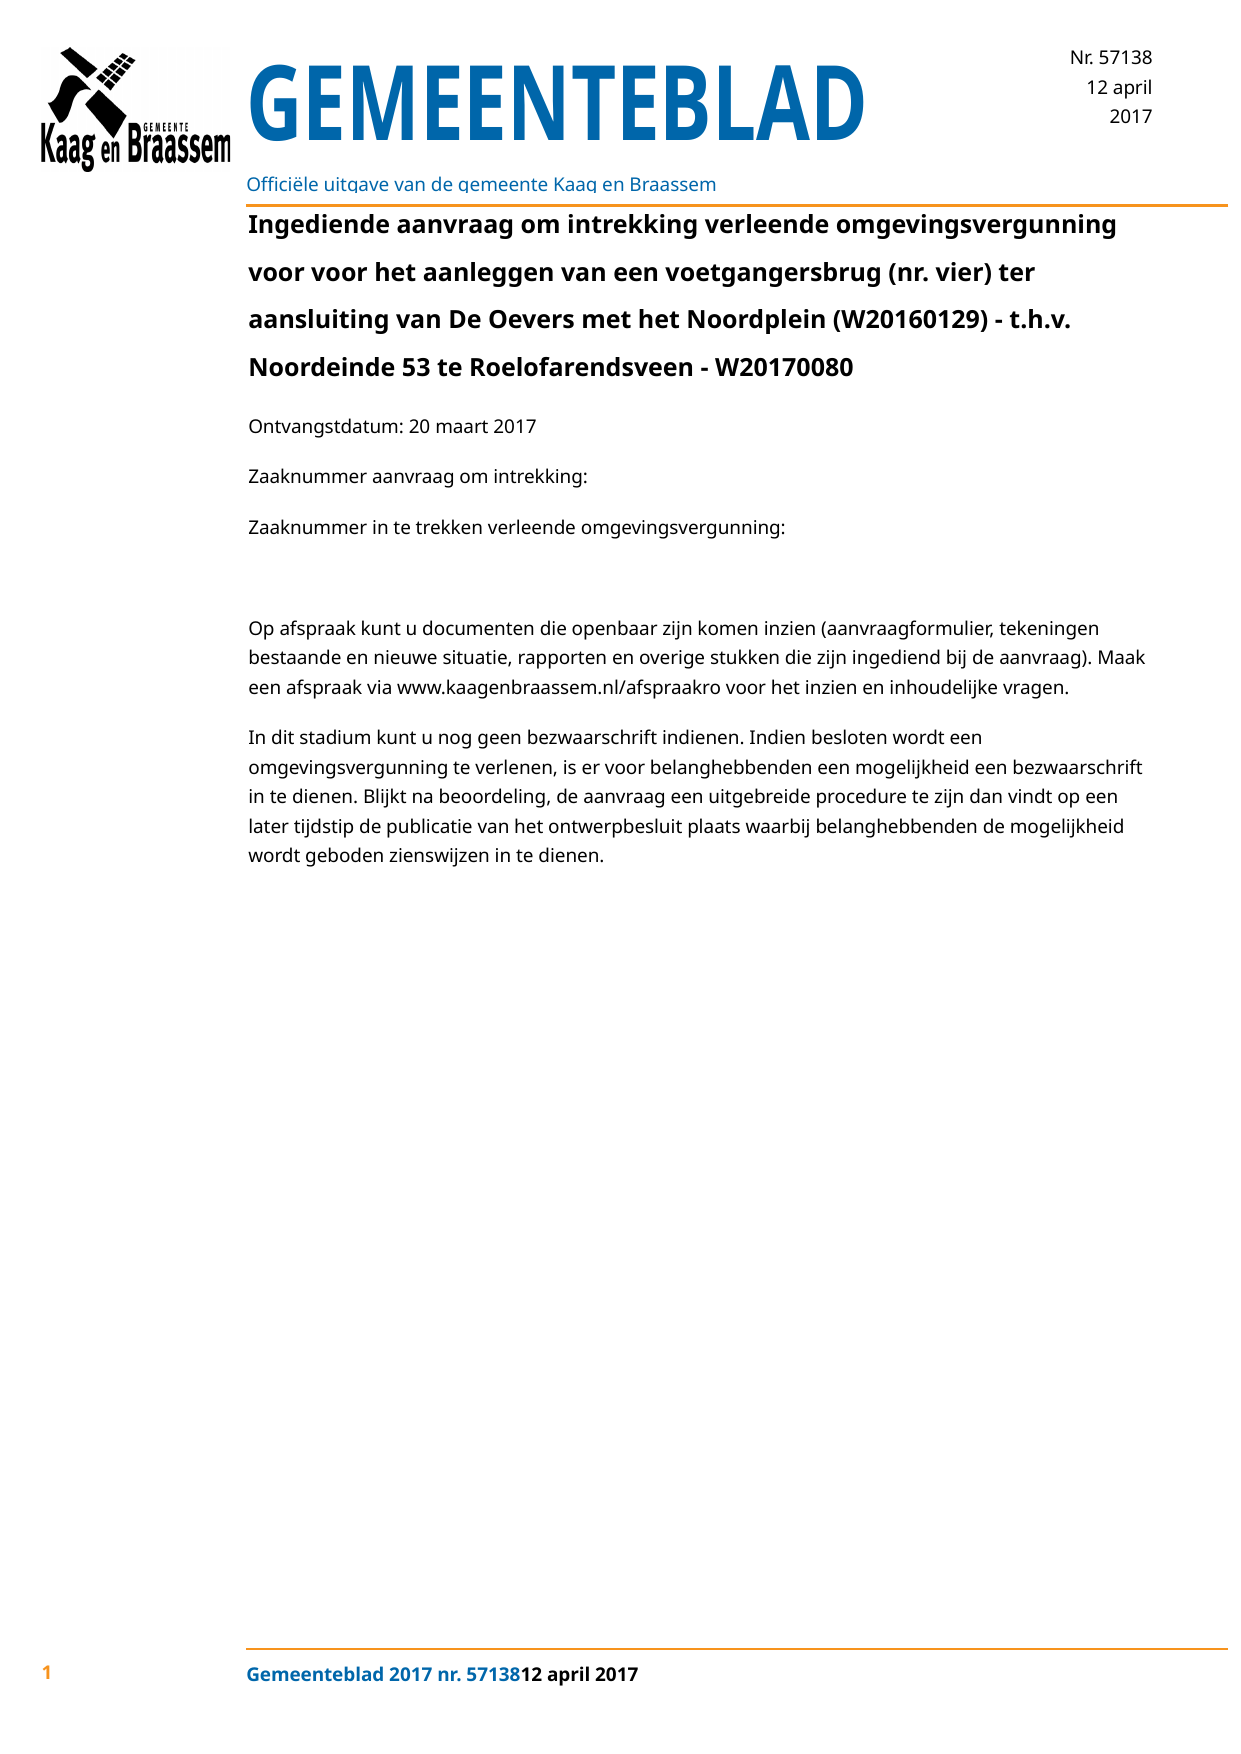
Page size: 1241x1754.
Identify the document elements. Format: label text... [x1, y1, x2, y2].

text Ingediende aanvraag om intrekking verleende omgevingsvergunning voor voor het aanleggen van een voetgangersbrug (nr. vier) ter aansluiting van De Oevers met het Noordplein (W20160129) - t.h.v. Noordeinde 53 te Roelofarendsveen - W20170080 [248, 207, 1152, 384]
text Zaaknummer in te trekken verleende omgevingsvergunning: [248, 514, 1152, 540]
text Zaaknummer aanvraag om intrekking: [248, 463, 1152, 489]
text Op afspraak kunt u documenten die openbaar zijn komen inzien (aanvraagformulier, tekeningen bestaande en nieuwe situatie, rapporten en overige stukken die zijn ingediend bij de aanvraag). Maak een afspraak via www.kaagenbraassem.nl/afspraakro voor het inzien en inhoudelijke vragen. [248, 615, 1152, 700]
text In dit stadium kunt u nog geen bezwaarschrift indienen. Indien besloten wordt een omgevingsvergunning te verlenen, is er voor belanghebbenden een mogelijkheid een bezwaarschrift in te dienen. Blijkt na beoordeling, de aanvraag een uitgebreide procedure te zijn dan vindt op een later tijdstip de publicatie van het ontwerpbesluit plaats waarbij belanghebbenden de mogelijkheid wordt geboden zienswijzen in te dienen. [248, 724, 1152, 868]
text Ontvangstdatum: 20 maart 2017 [248, 413, 1152, 439]
picture [41, 47, 231, 172]
